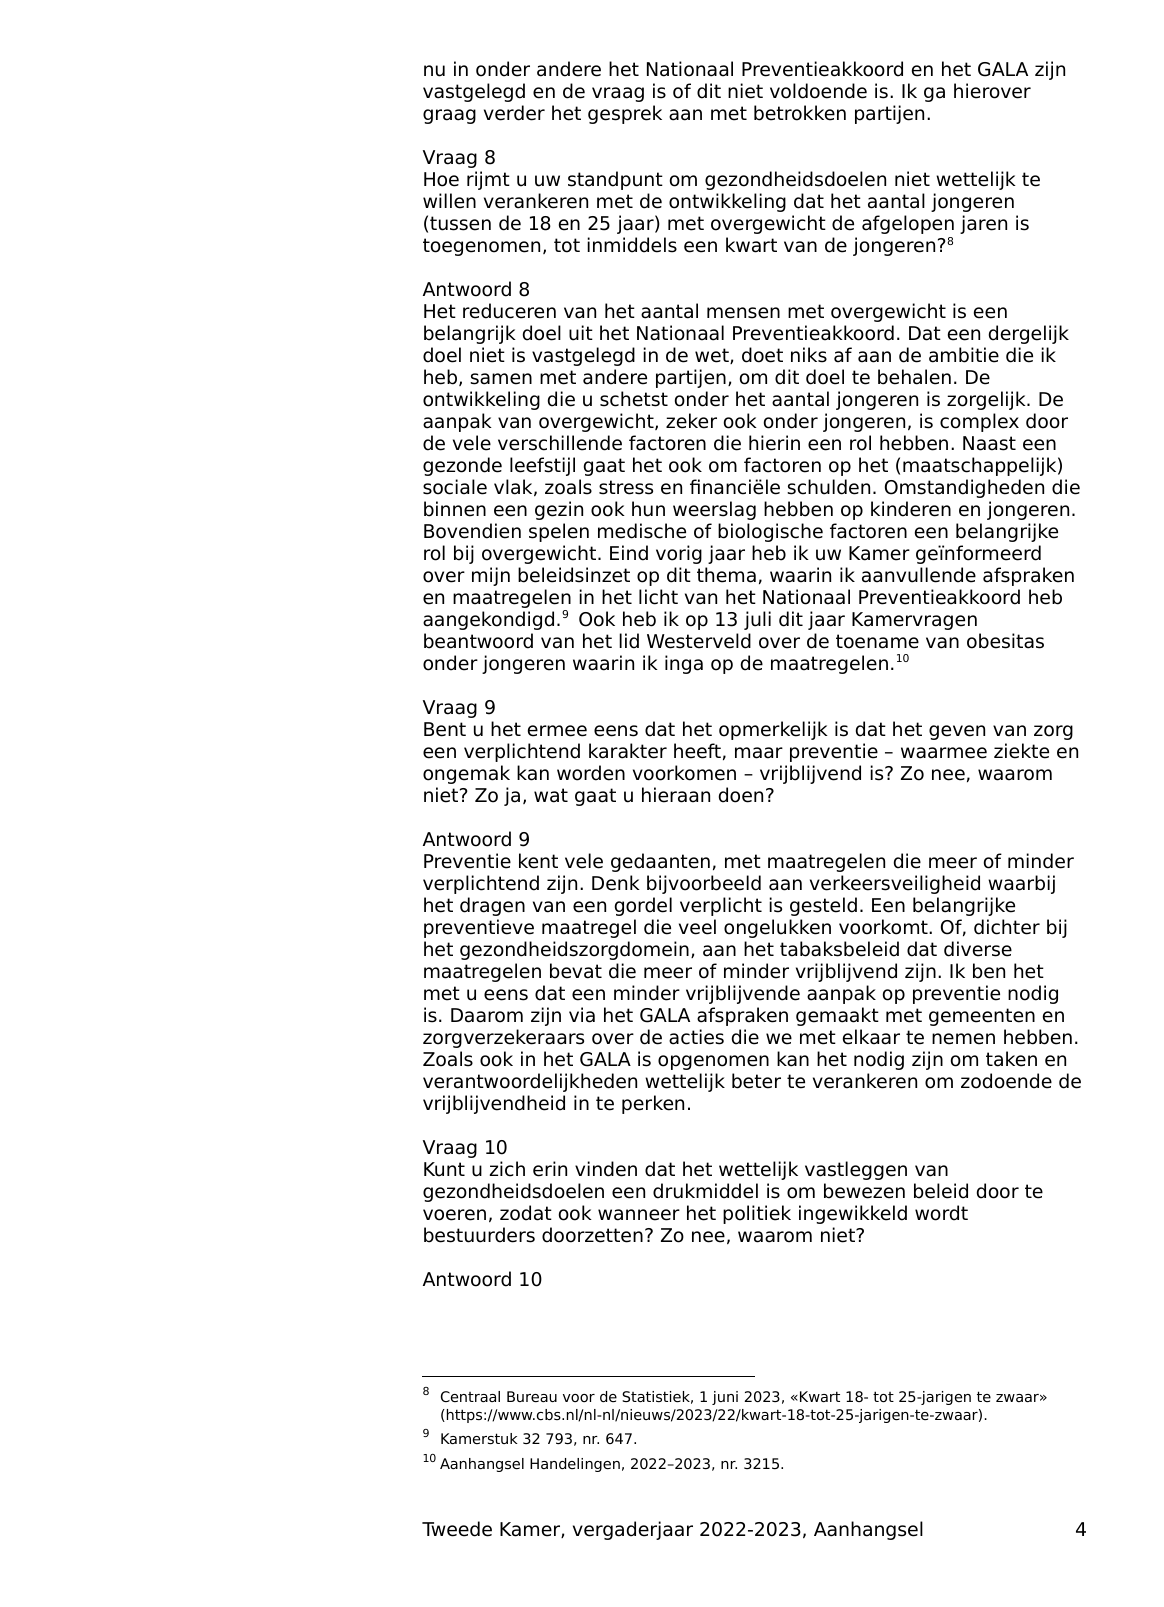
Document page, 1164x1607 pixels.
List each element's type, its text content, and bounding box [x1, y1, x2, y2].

text Centraal Bureau voor de Statistiek, 1 juni 2023, «Kwart 18- tot 25-jarigen te zwaar» (https://www.cbs.nl/nl-nl/nieuws/2023/22/kwart-18-tot-25-jarigen-te-zwaar). [422, 1385, 1087, 1424]
text nu in onder andere het Nationaal Preventieakkoord en het GALA zijn vastgelegd en de vraag is of dit niet voldoende is. Ik ga hierover graag verder het gesprek aan met betrokken partijen. [422, 59, 1087, 125]
text Vraag 9 [422, 697, 1087, 719]
text Aanhangsel Handelingen, 2022–2023, nr. 3215. [422, 1452, 1087, 1474]
text Vraag 10 [422, 1137, 1087, 1159]
text Antwoord 10 [422, 1269, 1087, 1291]
text Kunt u zich erin vinden dat het wettelijk vastleggen van gezondheidsdoelen een drukmiddel is om bewezen beleid door te voeren, zodat ook wanneer het politiek ingewikkeld wordt bestuurders doorzetten? Zo nee, waarom niet? [422, 1159, 1087, 1247]
text Bent u het ermee eens dat het opmerkelijk is dat het geven van zorg een verplichtend karakter heeft, maar preventie – waarmee ziekte en ongemak kan worden voorkomen – vrijblijvend is? Zo nee, waarom niet? Zo ja, wat gaat u hieraan doen? [422, 719, 1087, 807]
text Kamerstuk 32 793, nr. 647. [422, 1427, 1087, 1449]
text Het reduceren van het aantal mensen met overgewicht is een belangrijk doel uit het Nationaal Preventieakkoord. Dat een dergelijk doel niet is vastgelegd in de wet, doet niks af aan de ambitie die ik heb, samen met andere partijen, om dit doel te behalen. De ontwikkeling die u schetst onder het aantal jongeren is zorgelijk. De aanpak van overgewicht, zeker ook onder jongeren, is complex door de vele verschillende factoren die hierin een rol hebben. Naast een gezonde leefstijl gaat het ook om factoren op het (maatschappelijk) sociale vlak, zoals stress en financiële schulden. Omstandigheden die binnen een gezin ook hun weerslag hebben op kinderen en jongeren. Bovendien spelen medische of biologische factoren een belangrijke rol bij overgewicht. Eind vorig jaar heb ik uw Kamer geïnformeerd over mijn beleidsinzet op dit thema, waarin ik aanvullende afspraken en maatregelen in het licht van het Nationaal Preventieakkoord heb aangekondigd. Ook heb ik op 13 juli dit jaar Kamervragen beantwoord van het lid Westerveld over de toename van obesitas onder jongeren waarin ik inga op de maatregelen. [422, 301, 1087, 675]
text Vraag 8 [422, 147, 1087, 169]
text Preventie kent vele gedaanten, met maatregelen die meer of minder verplichtend zijn. Denk bijvoorbeeld aan verkeersveiligheid waarbij het dragen van een gordel verplicht is gesteld. Een belangrijke preventieve maatregel die veel ongelukken voorkomt. Of, dichter bij het gezondheidszorgdomein, aan het tabaksbeleid dat diverse maatregelen bevat die meer of minder vrijblijvend zijn. Ik ben het met u eens dat een minder vrijblijvende aanpak op preventie nodig is. Daarom zijn via het GALA afspraken gemaakt met gemeenten en zorgverzekeraars over de acties die we met elkaar te nemen hebben. Zoals ook in het GALA is opgenomen kan het nodig zijn om taken en verantwoordelijkheden wettelijk beter te verankeren om zodoende de vrijblijvendheid in te perken. [422, 851, 1087, 1115]
text Antwoord 8 [422, 279, 1087, 301]
text Antwoord 9 [422, 829, 1087, 851]
text Hoe rijmt u uw standpunt om gezondheidsdoelen niet wettelijk te willen verankeren met de ontwikkeling dat het aantal jongeren (tussen de 18 en 25 jaar) met overgewicht de afgelopen jaren is toegenomen, tot inmiddels een kwart van de jongeren? [422, 169, 1087, 257]
